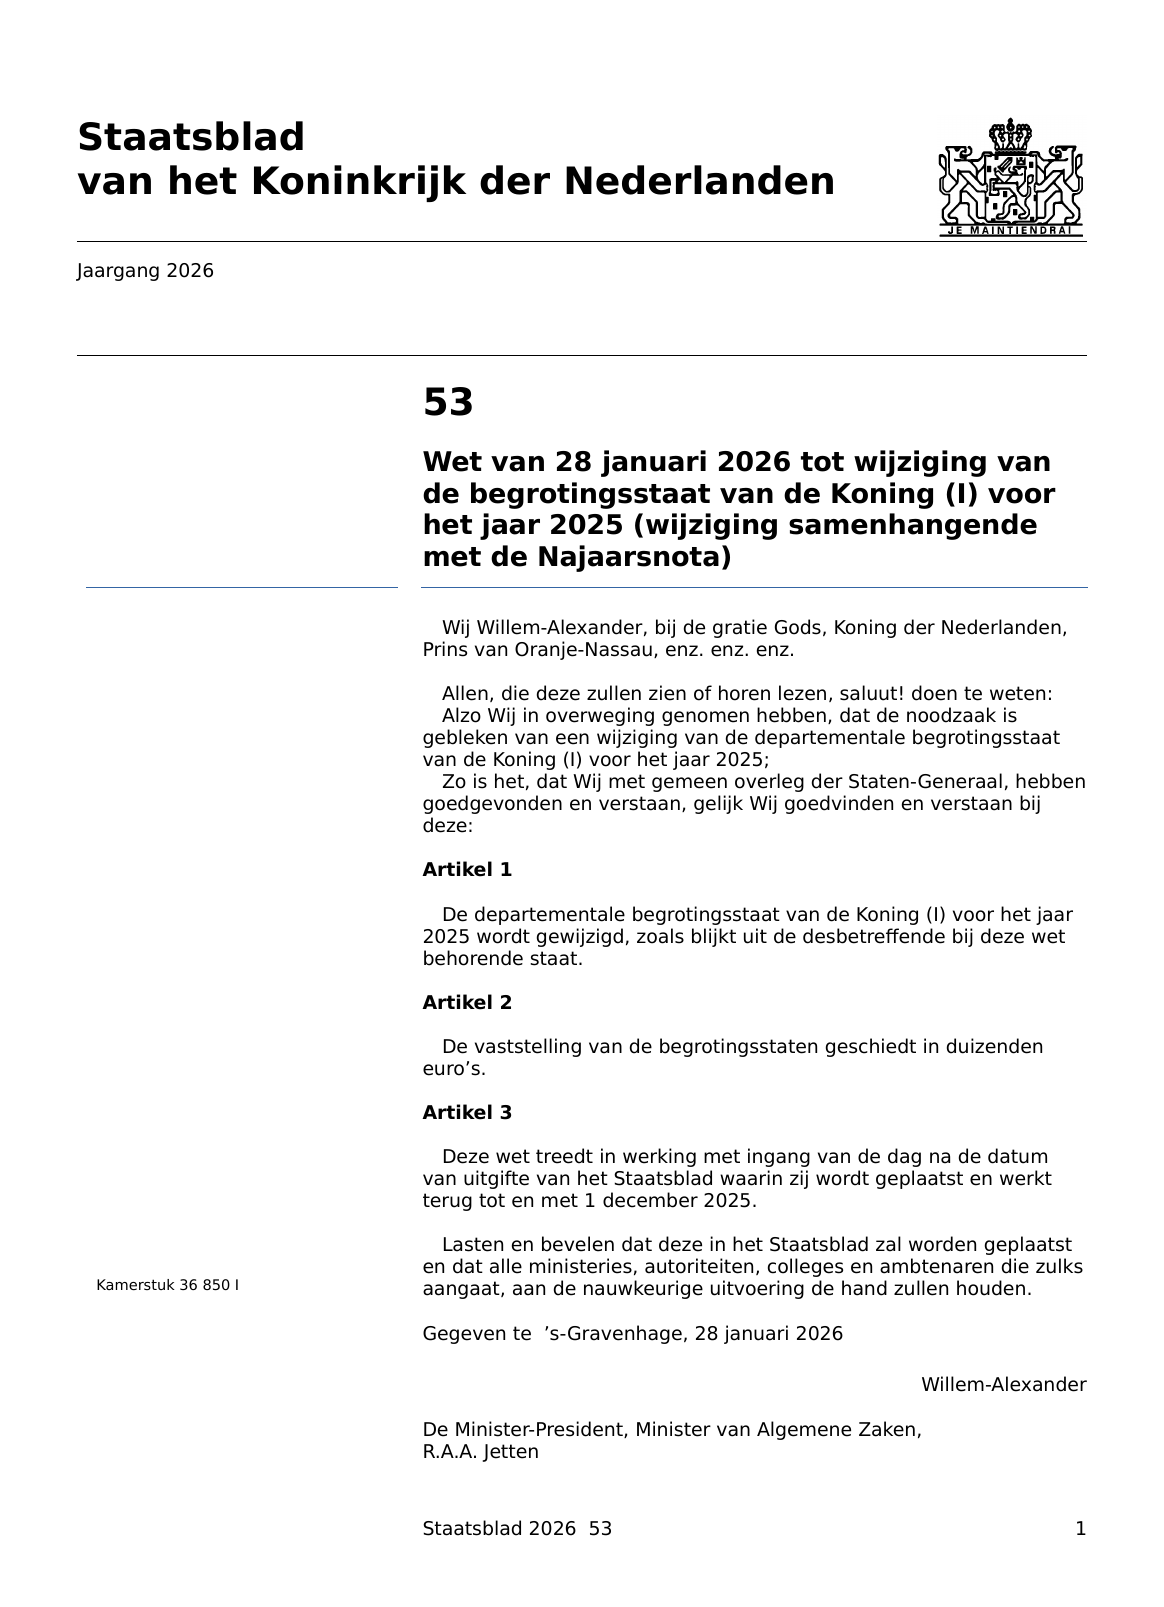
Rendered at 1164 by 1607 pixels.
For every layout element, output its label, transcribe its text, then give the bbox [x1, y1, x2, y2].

table_cell Jaargang 2026 [77, 242, 1087, 355]
text Allen, die deze zullen zien of horen lezen, saluut! doen te weten: [422, 683, 1087, 705]
text Willem-Alexander [422, 1374, 1087, 1396]
text De departementale begrotingsstaat van de Koning (I) voor het jaar 2025 wordt gewijzigd, zoals blijkt uit de desbetreffende bij deze wet behorende staat. [422, 903, 1087, 969]
text Wij Willem-Alexander, bij de gratie Gods, Koning der Nederlanden, Prins van Oranje-Nassau, enz. enz. enz. [422, 617, 1087, 661]
subtitle 53 [422, 381, 1087, 424]
text Gegeven te ’s-Gravenhage, 28 januari 2026 [422, 1322, 1087, 1344]
subtitle Artikel 1 [422, 859, 1087, 881]
table_header [886, 100, 1087, 241]
text Wet van 28 januari 2026 tot wijziging van de begrotingsstaat van de Koning (I) voor het jaar 2025 (wijziging samenhangende met de Najaarsnota) [422, 447, 1087, 573]
subtitle Artikel 3 [422, 1102, 1087, 1124]
picture [936, 115, 1087, 240]
text Zo is het, dat Wij met gemeen overleg der Staten-Generaal, hebben goedgevonden en verstaan, gelijk Wij goedvinden en verstaan bij deze: [422, 771, 1087, 837]
text Deze wet treedt in werking met ingang van de dag na de datum van uitgifte van het Staatsblad waarin zij wordt geplaatst en werkt terug tot en met 1 december 2025. [422, 1146, 1087, 1212]
text Lasten en bevelen dat deze in het Staatsblad zal worden geplaatst en dat alle ministeries, autoriteiten, colleges en ambtenaren die zulks aangaat, aan de nauwkeurige uitvoering de hand zullen houden. [422, 1234, 1087, 1300]
text De Minister-President, Minister van Algemene Zaken, R.A.A. Jetten [422, 1418, 1087, 1462]
subtitle Artikel 2 [422, 992, 1087, 1014]
table_header Staatsblad van het Koninkrijk der Nederlanden [77, 100, 886, 241]
text Kamerstuk 36 850 I [77, 1277, 396, 1294]
text Alzo Wij in overweging genomen hebben, dat de noodzaak is gebleken van een wijziging van de departementale begrotingsstaat van de Koning (I) voor het jaar 2025; [422, 705, 1087, 771]
text De vaststelling van de begrotingsstaten geschiedt in duizenden euro’s. [422, 1036, 1087, 1080]
